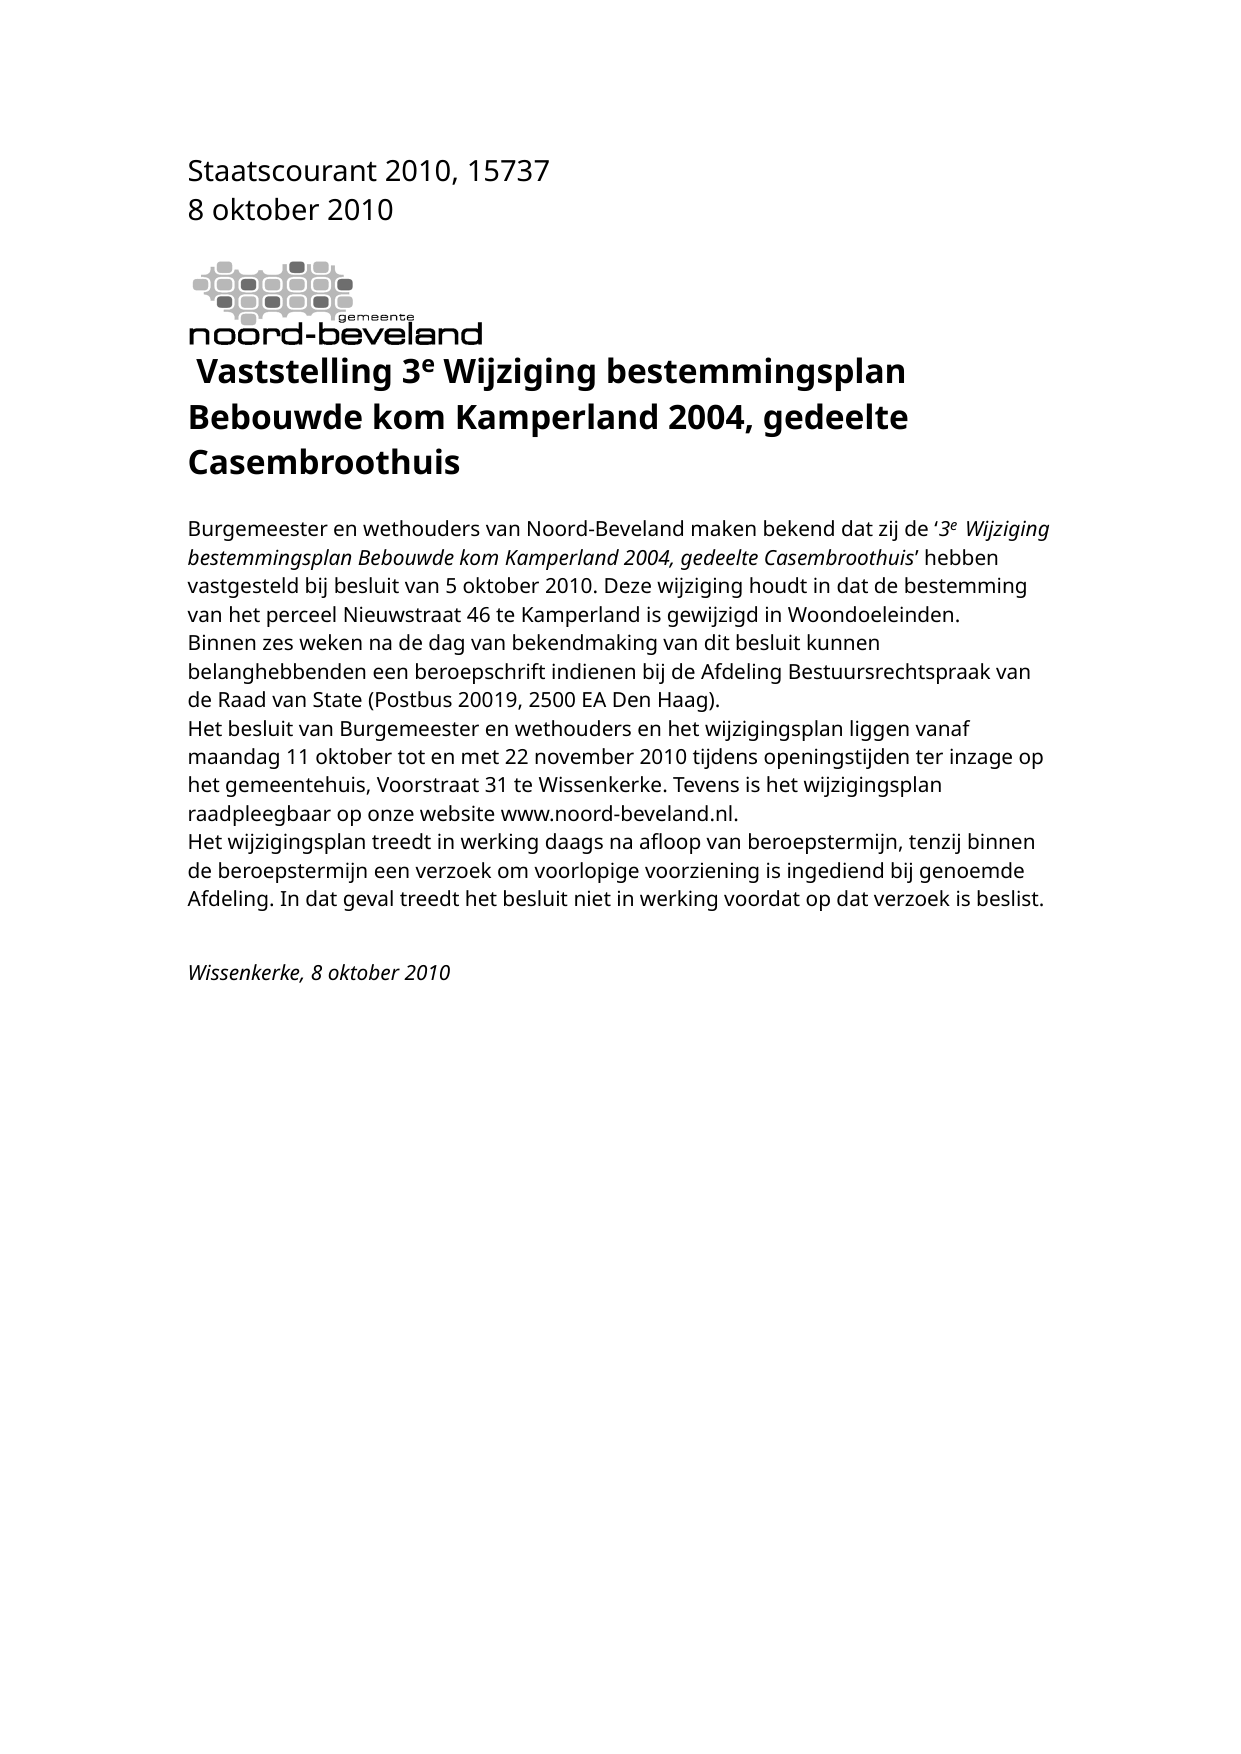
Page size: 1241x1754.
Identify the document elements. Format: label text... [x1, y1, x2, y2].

text Het wijzigingsplan treedt in werking daags na afloop van beroepstermijn, tenzij binnen de beroepstermijn een verzoek om voorlopige voorziening is ingediend bij genoemde Afdeling. In dat geval treedt het besluit niet in werking voordat op dat verzoek is beslist. [187, 827, 1053, 913]
picture [187, 258, 484, 348]
text Binnen zes weken na de dag van bekendmaking van dit besluit kunnen belanghebbenden een beroepschrift indienen bij de Afdeling Bestuursrechtspraak van de Raad van State (Postbus 20019, 2500 EA Den Haag). [187, 628, 1053, 714]
text Burgemeester en wethouders van Noord-Beveland maken bekend dat zij de ‘3e Wijziging bestemmingsplan Bebouwde kom Kamperland 2004, gedeelte Casembroothuis’ hebben vastgesteld bij besluit van 5 oktober 2010. Deze wijziging houdt in dat de bestemming van het perceel Nieuwstraat 46 te Kamperland is gewijzigd in Woondoeleinden. [187, 514, 1053, 628]
text Het besluit van Burgemeester en wethouders en het wijzigingsplan liggen vanaf maandag 11 oktober tot en met 22 november 2010 tijdens openingstijden ter inzage op het gemeentehuis, Voorstraat 31 te Wissenkerke. Tevens is het wijzigingsplan raadpleegbaar op onze website www.noord-beveland.nl. [187, 714, 1053, 827]
text Staatscourant 2010, 15737 [187, 150, 1053, 190]
subtitle Vaststelling 3e Wijziging bestemmingsplan Bebouwde kom Kamperland 2004, gedeelte Casembroothuis [187, 271, 1053, 484]
text Wissenkerke, 8 oktober 2010 [187, 958, 1053, 986]
text 8 oktober 2010 [187, 190, 1053, 229]
